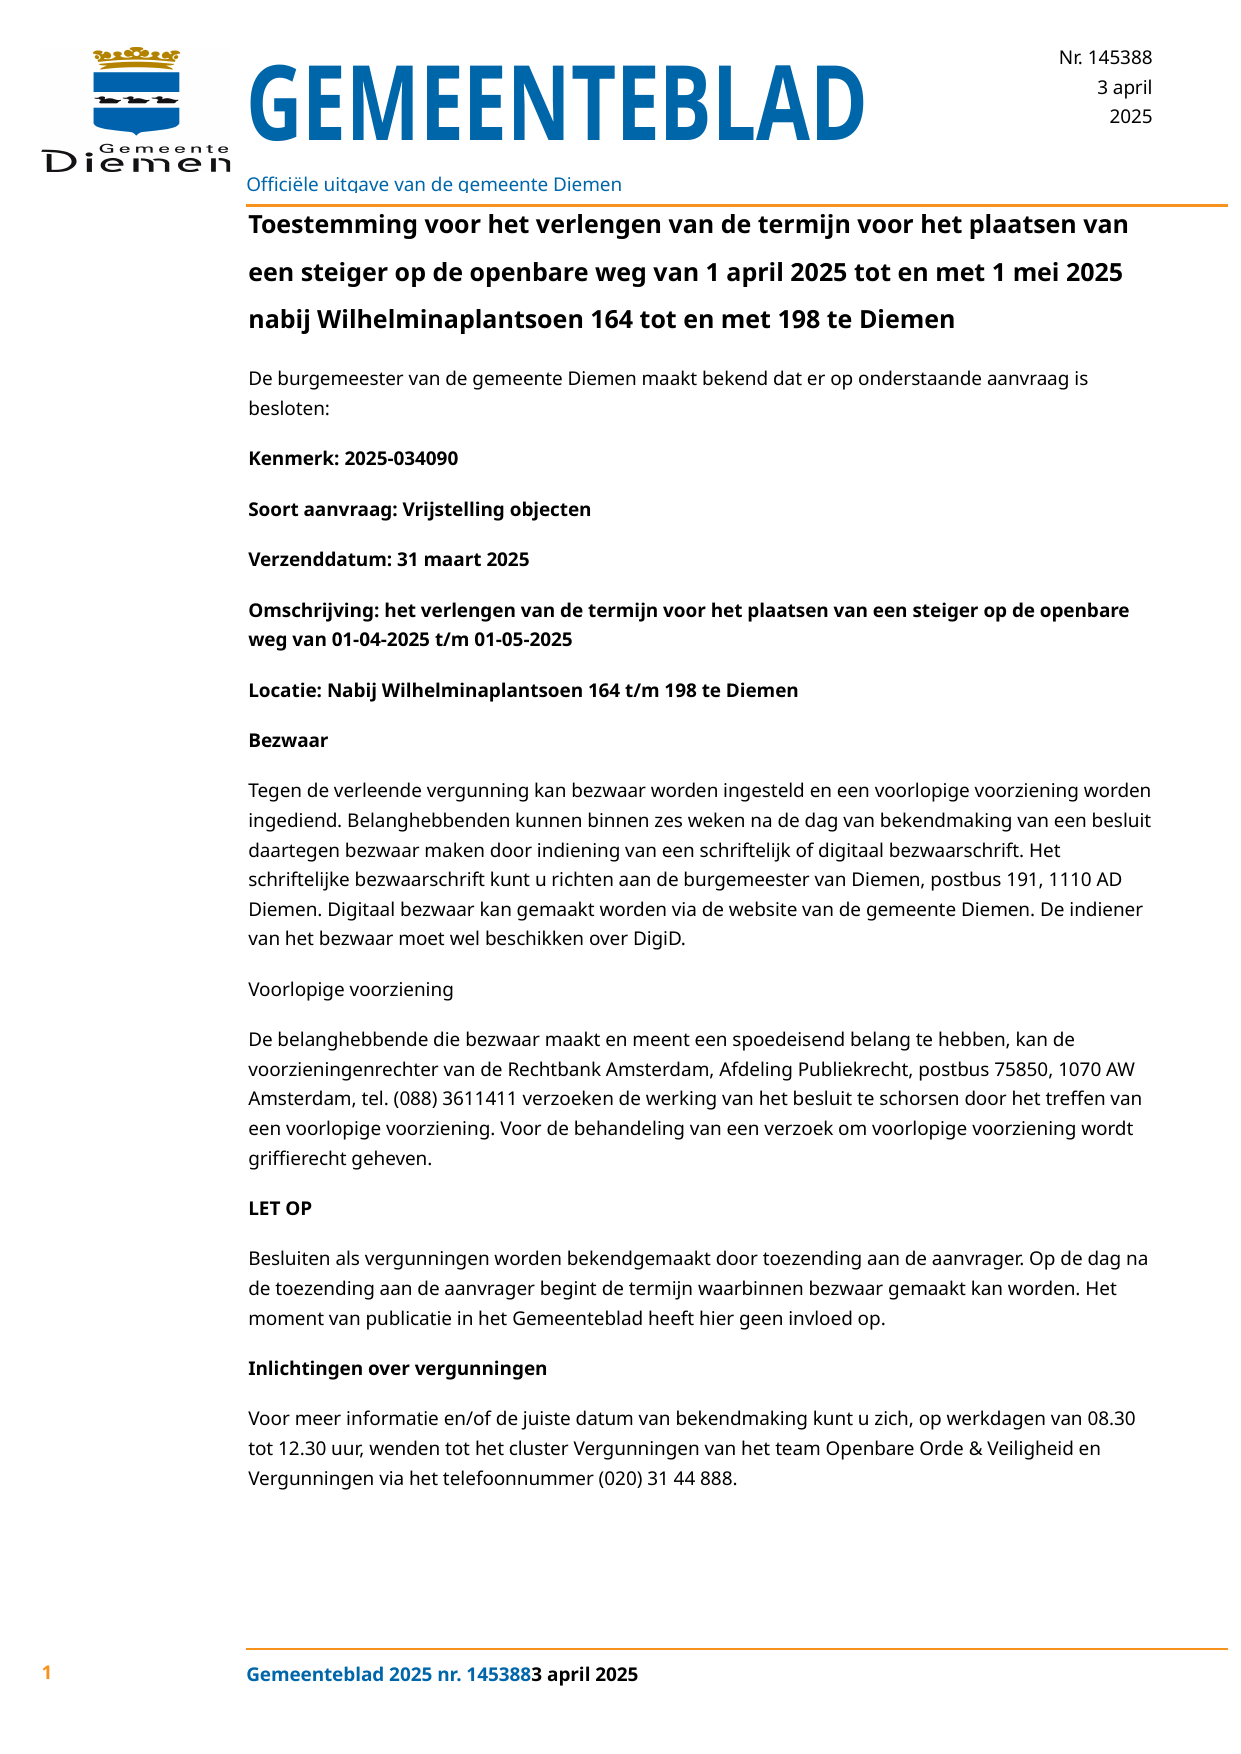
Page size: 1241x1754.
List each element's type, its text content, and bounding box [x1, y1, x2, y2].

text LET OP [248, 1195, 1152, 1221]
text Voor meer informatie en/of de juiste datum van bekendmaking kunt u zich, op werkdagen van 08.30 tot 12.30 uur, wenden tot het cluster Vergunningen van het team Openbare Orde & Veiligheid en Vergunningen via het telefoonnummer (020) 31 44 888. [248, 1406, 1152, 1490]
text De burgemeester van de gemeente Diemen maakt bekend dat er op onderstaande aanvraag is besloten: [248, 366, 1152, 421]
text Besluiten als vergunningen worden bekendgemaakt door toezending aan de aanvrager. Op de dag na de toezending aan de aanvrager begint de termijn waarbinnen bezwaar gemaakt kan worden. Het moment van publicatie in het Gemeenteblad heeft hier geen invloed op. [248, 1246, 1152, 1330]
text Locatie: Nabij Wilhelminaplantsoen 164 t/m 198 te Diemen [248, 677, 1152, 702]
text Inlichtingen over vergunningen [248, 1355, 1152, 1381]
picture [41, 47, 231, 172]
text Toestemming voor het verlengen van de termijn voor het plaatsen van een steiger op de openbare weg van 1 april 2025 tot en met 1 mei 2025 nabij Wilhelminaplantsoen 164 tot en met 198 te Diemen [248, 207, 1152, 336]
text Kenmerk: 2025-034090 [248, 446, 1152, 471]
text Soort aanvraag: Vrijstelling objecten [248, 496, 1152, 522]
text De belanghebbende die bezwaar maakt en meent een spoedeisend belang te hebben, kan de voorzieningenrechter van de Rechtbank Amsterdam, Afdeling Publiekrecht, postbus 75850, 1070 AW Amsterdam, tel. (088) 3611411 verzoeken de werking van het besluit te schorsen door het treffen van een voorlopige voorziening. Voor de behandeling van een verzoek om voorlopige voorziening wordt griffierecht geheven. [248, 1026, 1152, 1170]
text Omschrijving: het verlengen van de termijn voor het plaatsen van een steiger op de openbare weg van 01-04-2025 t/m 01-05-2025 [248, 597, 1152, 652]
text Verzenddatum: 31 maart 2025 [248, 546, 1152, 572]
text Voorlopige voorziening [248, 976, 1152, 1002]
text Bezwaar [248, 727, 1152, 753]
text Tegen de verleende vergunning kan bezwaar worden ingesteld en een voorlopige voorziening worden ingediend. Belanghebbenden kunnen binnen zes weken na de dag van bekendmaking van een besluit daartegen bezwaar maken door indiening van een schriftelijk of digitaal bezwaarschrift. Het schriftelijke bezwaarschrift kunt u richten aan de burgemeester van Diemen, postbus 191, 1110 AD Diemen. Digitaal bezwaar kan gemaakt worden via de website van de gemeente Diemen. De indiener van het bezwaar moet wel beschikken over DigiD. [248, 778, 1152, 951]
